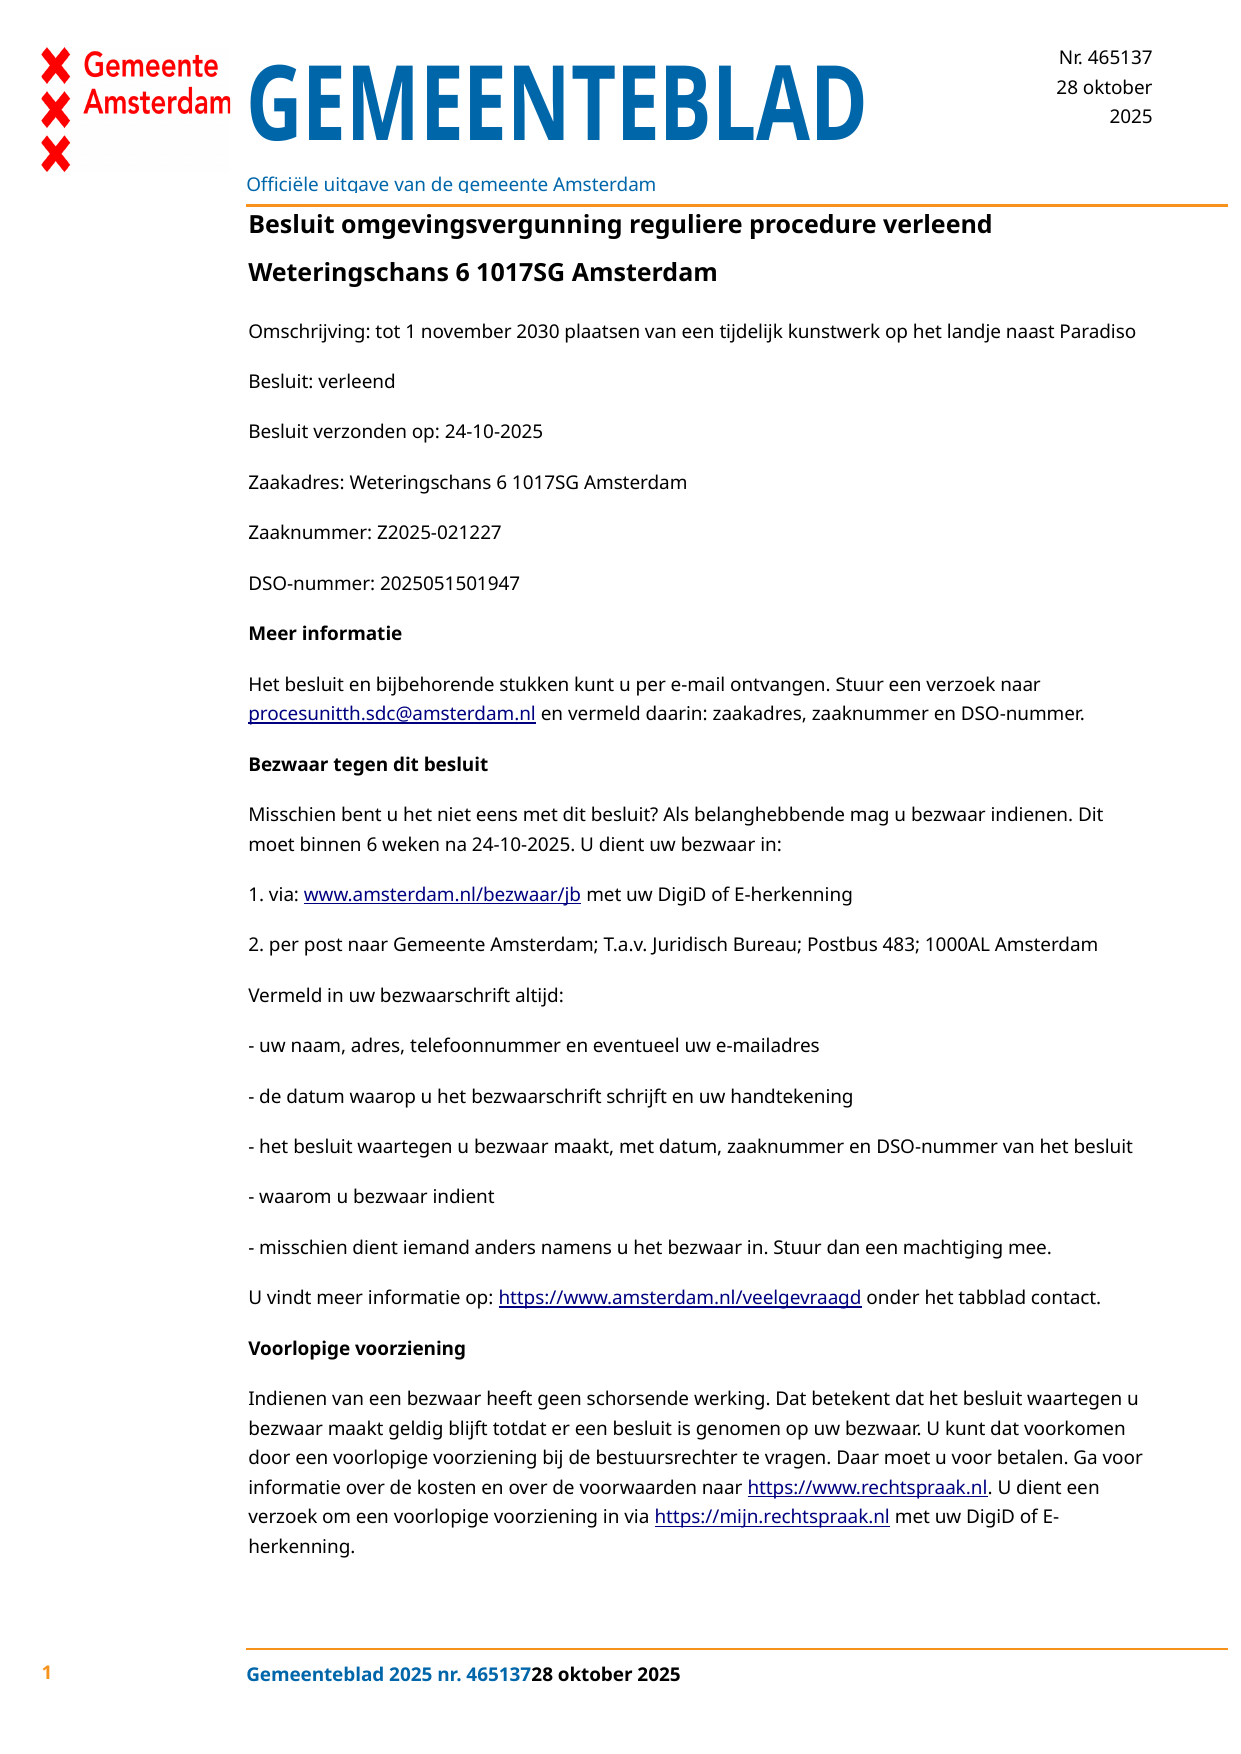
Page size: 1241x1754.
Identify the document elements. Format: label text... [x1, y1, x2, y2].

text Zaakadres: Weteringschans 6 1017SG Amsterdam [248, 469, 1152, 495]
text Besluit: verleend [248, 368, 1152, 394]
text Omschrijving: tot 1 november 2030 plaatsen van een tijdelijk kunstwerk op het landje naast Paradiso [248, 318, 1152, 344]
text 2. per post naar Gemeente Amsterdam; T.a.v. Juridisch Bureau; Postbus 483; 1000AL Amsterdam [248, 932, 1152, 957]
text Zaaknummer: Z2025-021227 [248, 519, 1152, 545]
text - het besluit waartegen u bezwaar maakt, met datum, zaaknummer en DSO-nummer van het besluit [248, 1133, 1152, 1159]
text - uw naam, adres, telefoonnummer en eventueel uw e-mailadres [248, 1032, 1152, 1058]
text Besluit verzonden op: 24-10-2025 [248, 419, 1152, 444]
text DSO-nummer: 2025051501947 [248, 570, 1152, 596]
text Voorlopige voorziening [248, 1335, 1152, 1361]
text Indienen van een bezwaar heeft geen schorsende werking. Dat betekent dat het besluit waartegen u bezwaar maakt geldig blijft totdat er een besluit is genomen op uw bezwaar. U kunt dat voorkomen door een voorlopige voorziening bij de bestuursrechter te vragen. Daar moet u voor betalen. Ga voor informatie over de kosten en over de voorwaarden naar https://www.rechtspraak.nl. U dient een verzoek om een voorlopige voorziening in via https://mijn.rechtspraak.nl met uw DigiD of E-herkenning. [248, 1385, 1152, 1559]
text - de datum waarop u het bezwaarschrift schrijft en uw handtekening [248, 1083, 1152, 1109]
text Vermeld in uw bezwaarschrift altijd: [248, 982, 1152, 1008]
text Meer informatie [248, 620, 1152, 646]
text Misschien bent u het niet eens met dit besluit? Als belanghebbende mag u bezwaar indienen. Dit moet binnen 6 weken na 24-10-2025. U dient uw bezwaar in: [248, 801, 1152, 857]
text U vindt meer informatie op: https://www.amsterdam.nl/veelgevraagd onder het tabblad contact. [248, 1284, 1152, 1310]
text Het besluit en bijbehorende stukken kunt u per e-mail ontvangen. Stuur een verzoek naar procesunitth.sdc@amsterdam.nl en vermeld daarin: zaakadres, zaaknummer en DSO-nummer. [248, 671, 1152, 726]
text - misschien dient iemand anders namens u het bezwaar in. Stuur dan een machtiging mee. [248, 1234, 1152, 1260]
text Besluit omgevingsvergunning reguliere procedure verleend Weteringschans 6 1017SG Amsterdam [248, 207, 1152, 288]
text - waarom u bezwaar indient [248, 1184, 1152, 1209]
text Bezwaar tegen dit besluit [248, 751, 1152, 777]
text 1. via: www.amsterdam.nl/bezwaar/jb met uw DigiD of E-herkenning [248, 881, 1152, 907]
picture [41, 47, 231, 172]
